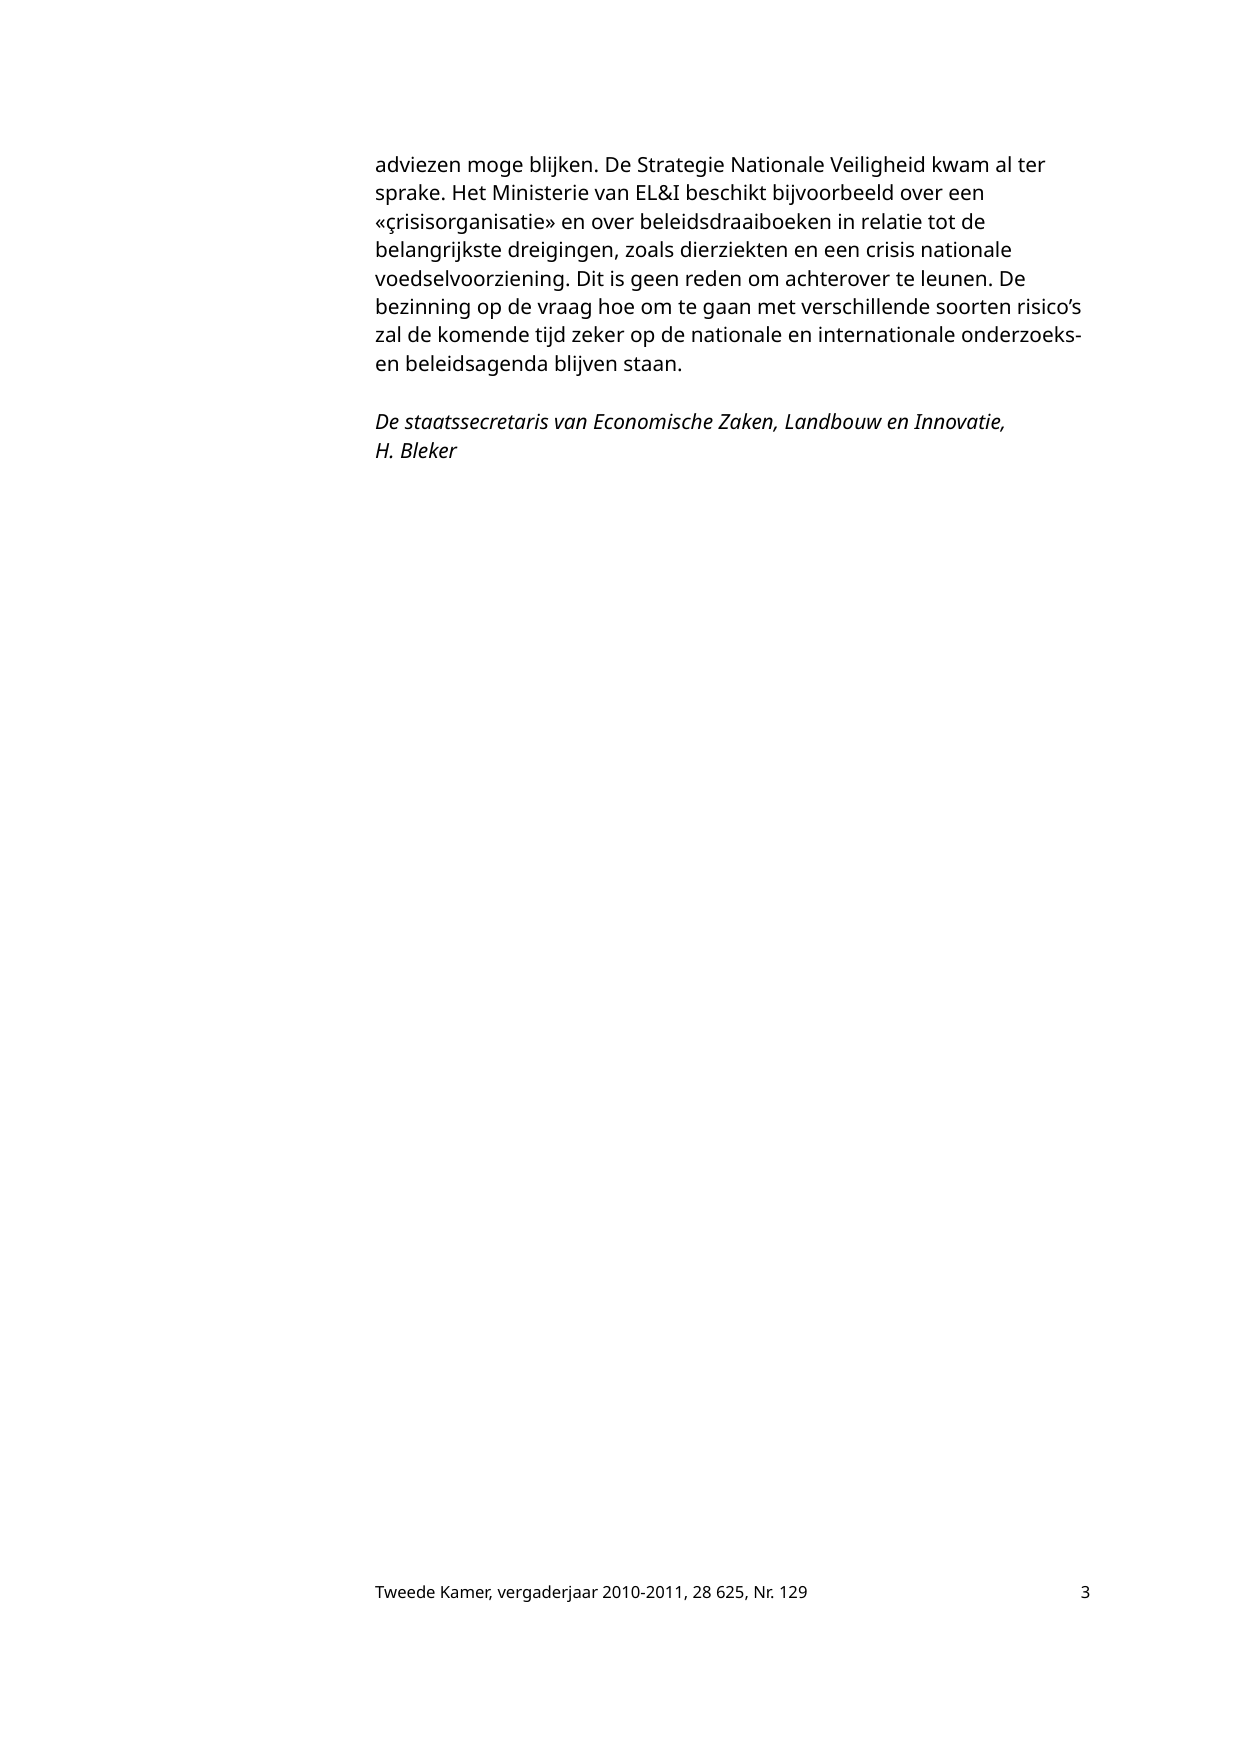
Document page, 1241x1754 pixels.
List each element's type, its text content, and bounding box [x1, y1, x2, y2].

text adviezen moge blijken. De Strategie Nationale Veiligheid kwam al ter sprake. Het Ministerie van EL&I beschikt bijvoorbeeld over een «çrisisorganisatie» en over beleidsdraaiboeken in relatie tot de belangrijkste dreigingen, zoals dierziekten en een crisis nationale voedselvoorziening. Dit is geen reden om achterover te leunen. De bezinning op de vraag hoe om te gaan met verschillende soorten risico’s zal de komende tijd zeker op de nationale en internationale onderzoeks- en beleidsagenda blijven staan. [375, 150, 1090, 377]
text De staatssecretaris van Economische Zaken, Landbouw en Innovatie, [375, 407, 1090, 436]
text H. Bleker [375, 436, 1090, 464]
